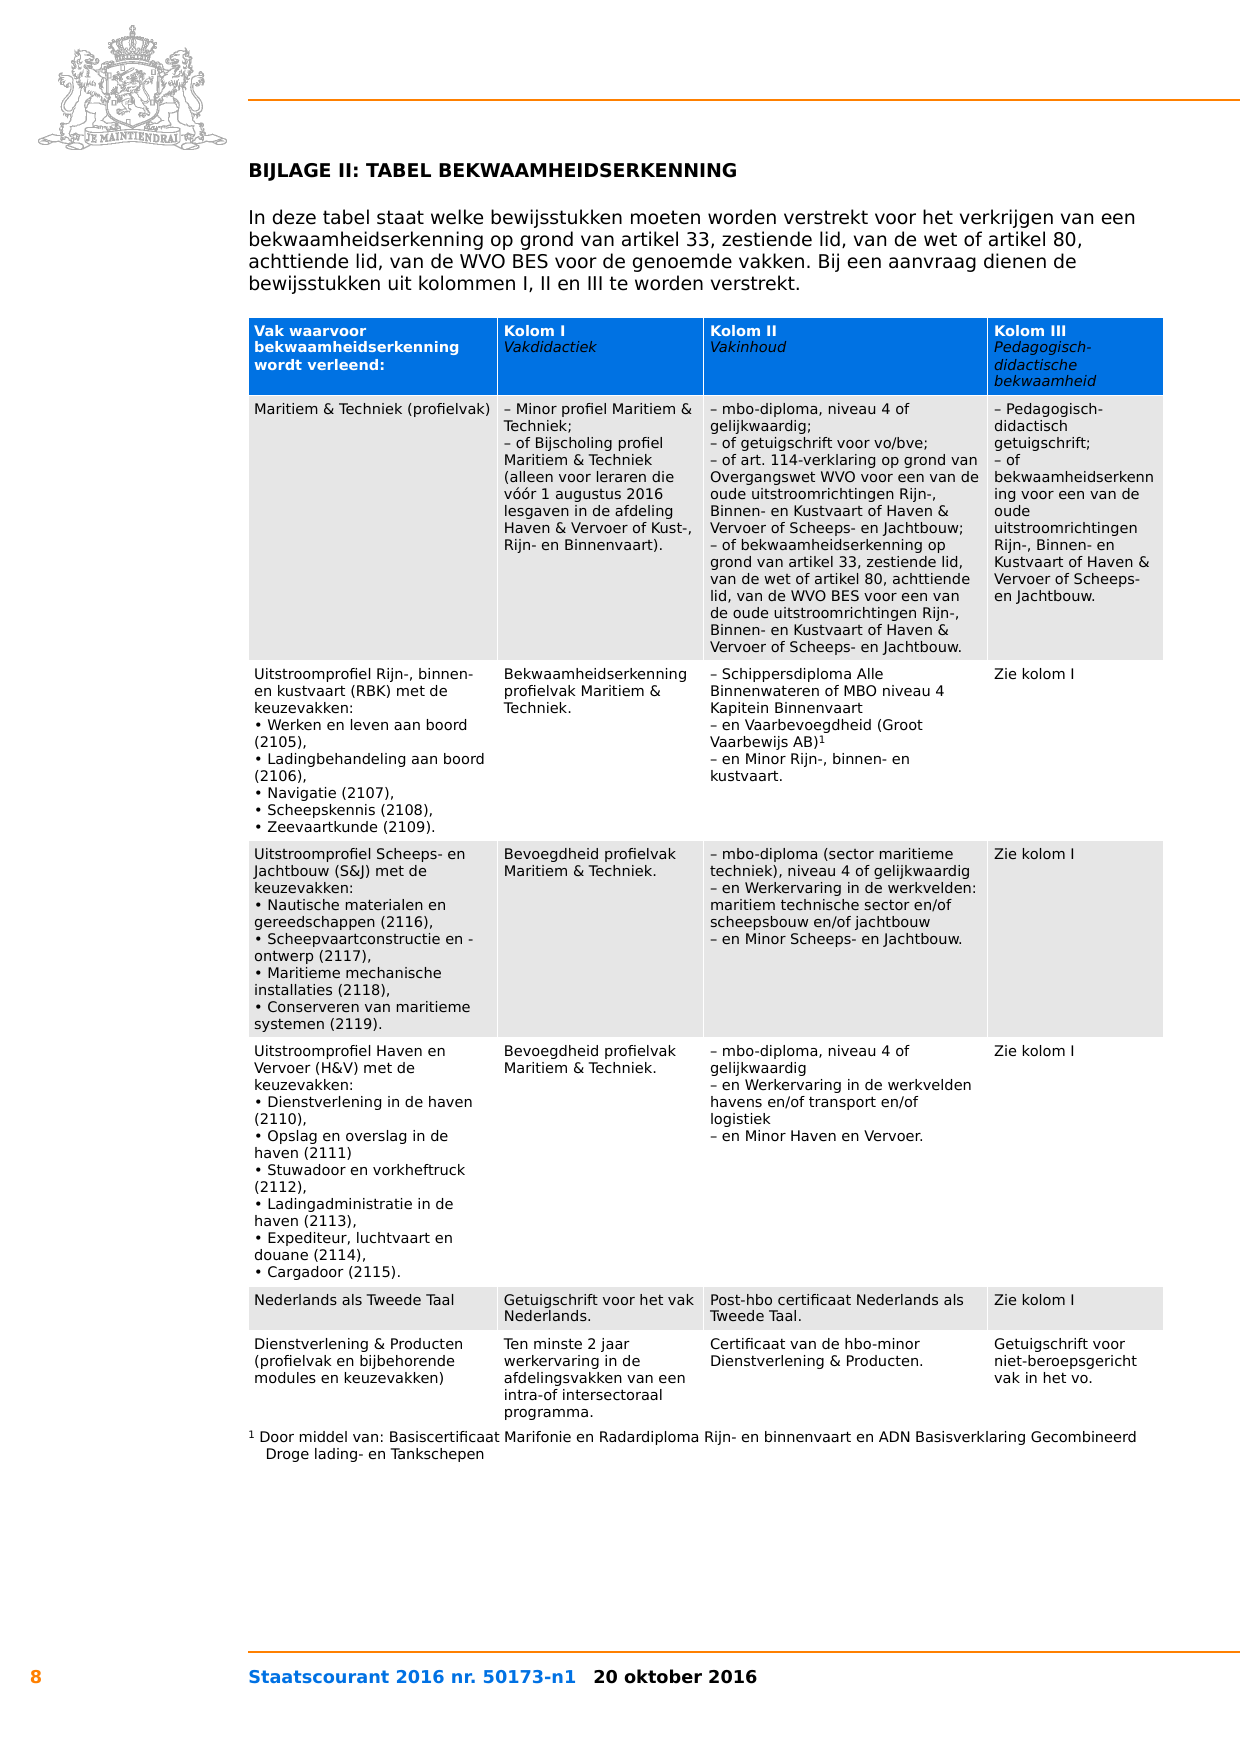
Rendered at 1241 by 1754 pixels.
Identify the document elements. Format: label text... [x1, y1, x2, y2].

table_cell Uitstroomprofiel Scheeps- en Jachtbouw (S&J) met de keuzevakken: • Nautische materialen en gereedschappen (2116), • Scheepvaartconstructie en -ontwerp (2117), • Maritieme mechanische installaties (2118), • Conserveren van maritieme systemen (2119). [249, 841, 497, 1037]
table_cell Certificaat van de hbo-minor Dienstverlening & Producten. [704, 1331, 987, 1425]
table_header Kolom III Pedagogisch-didactische bekwaamheid [988, 318, 1163, 395]
table_cell Zie kolom I [988, 841, 1163, 1037]
table_cell Bevoegdheid profielvak Maritiem & Techniek. [498, 1039, 703, 1286]
table_cell – mbo-diploma, niveau 4 of gelijkwaardig – en Werkervaring in de werkvelden havens en/of transport en/of logistiek – en Minor Haven en Vervoer. [704, 1039, 987, 1286]
picture [38, 25, 227, 150]
text In deze tabel staat welke bewijsstukken moeten worden verstrekt voor het verkrijgen van een bekwaamheidserkenning op grond van artikel 33, zestiende lid, van de wet of artikel 80, achttiende lid, van de WVO BES voor de genoemde vakken. Bij een aanvraag dienen de bewijsstukken uit kolommen I, II en III te worden verstrekt. [248, 207, 1163, 295]
table_header Vak waarvoor bekwaamheidserkenning wordt verleend: [249, 318, 497, 395]
table_cell Getuigschrift voor niet-beroepsgericht vak in het vo. [988, 1331, 1163, 1425]
table_cell – mbo-diploma (sector maritieme techniek), niveau 4 of gelijkwaardig – en Werkervaring in de werkvelden: maritiem technische sector en/of scheepsbouw en/of jachtbouw – en Minor Scheeps- en Jachtbouw. [704, 841, 987, 1037]
table_cell – Minor profiel Maritiem & Techniek; – of Bijscholing profiel Maritiem & Techniek (alleen voor leraren die vóór 1 augustus 2016 lesgaven in de afdeling Haven & Vervoer of Kust-, Rijn- en Binnenvaart). [498, 396, 703, 660]
table_cell Uitstroomprofiel Haven en Vervoer (H&V) met de keuzevakken: • Dienstverlening in de haven (2110), • Opslag en overslag in de haven (2111) • Stuwadoor en vorkheftruck (2112), • Ladingadministratie in de haven (2113), • Expediteur, luchtvaart en douane (2114), • Cargadoor (2115). [249, 1039, 497, 1286]
table_header Kolom I Vakdidactiek [498, 318, 703, 395]
table_header Kolom II Vakinhoud [704, 318, 987, 395]
table_cell Bevoegdheid profielvak Maritiem & Techniek. [498, 841, 703, 1037]
table_cell Nederlands als Tweede Taal [249, 1287, 497, 1330]
table_cell Dienstverlening & Producten (profielvak en bijbehorende modules en keuzevakken) [249, 1331, 497, 1425]
table_cell Zie kolom I [988, 661, 1163, 840]
table_cell Getuigschrift voor het vak Nederlands. [498, 1287, 703, 1330]
table_cell – mbo-diploma, niveau 4 of gelijkwaardig; – of getuigschrift voor vo/bve; – of art. 114-verklaring op grond van Overgangswet WVO voor een van de oude uitstroomrichtingen Rijn-, Binnen- en Kustvaart of Haven & Vervoer of Scheeps- en Jachtbouw; – of bekwaamheidserkenning op grond van artikel 33, zestiende lid, van de wet of artikel 80, achttiende lid, van de WVO BES voor een van de oude uitstroomrichtingen Rijn-, Binnen- en Kustvaart of Haven & Vervoer of Scheeps- en Jachtbouw. [704, 396, 987, 660]
table_cell Post-hbo certificaat Nederlands als Tweede Taal. [704, 1287, 987, 1330]
table_cell Uitstroomprofiel Rijn-, binnen- en kustvaart (RBK) met de keuzevakken: • Werken en leven aan boord (2105), • Ladingbehandeling aan boord (2106), • Navigatie (2107), • Scheepskennis (2108), • Zeevaartkunde (2109). [249, 661, 497, 840]
table_cell Zie kolom I [988, 1039, 1163, 1286]
table_cell – Pedagogisch-didactisch getuigschrift; – of bekwaamheidserkenning voor een van de oude uitstroomrichtingen Rijn-, Binnen- en Kustvaart of Haven & Vervoer of Scheeps- en Jachtbouw. [988, 396, 1163, 660]
table_cell Zie kolom I [988, 1287, 1163, 1330]
table_cell – Schippersdiploma Alle Binnenwateren of MBO niveau 4 Kapitein Binnenvaart – en Vaarbevoegdheid (Groot Vaarbewijs AB)1 – en Minor Rijn-, binnen- en kustvaart. [704, 661, 987, 840]
subtitle BIJLAGE II: TABEL BEKWAAMHEIDSERKENNING [248, 160, 1163, 182]
table_cell 1 Door middel van: Basiscertificaat Marifonie en Radardiploma Rijn- en binnenvaart en ADN Basisverklaring Gecombineerd Droge lading- en Tankschepen [248, 1426, 1163, 1463]
table_cell Maritiem & Techniek (profielvak) [249, 396, 497, 660]
table_cell Ten minste 2 jaar werkervaring in de afdelingsvakken van een intra-of intersectoraal programma. [498, 1331, 703, 1425]
table_cell Bekwaamheidserkenning profielvak Maritiem & Techniek. [498, 661, 703, 840]
